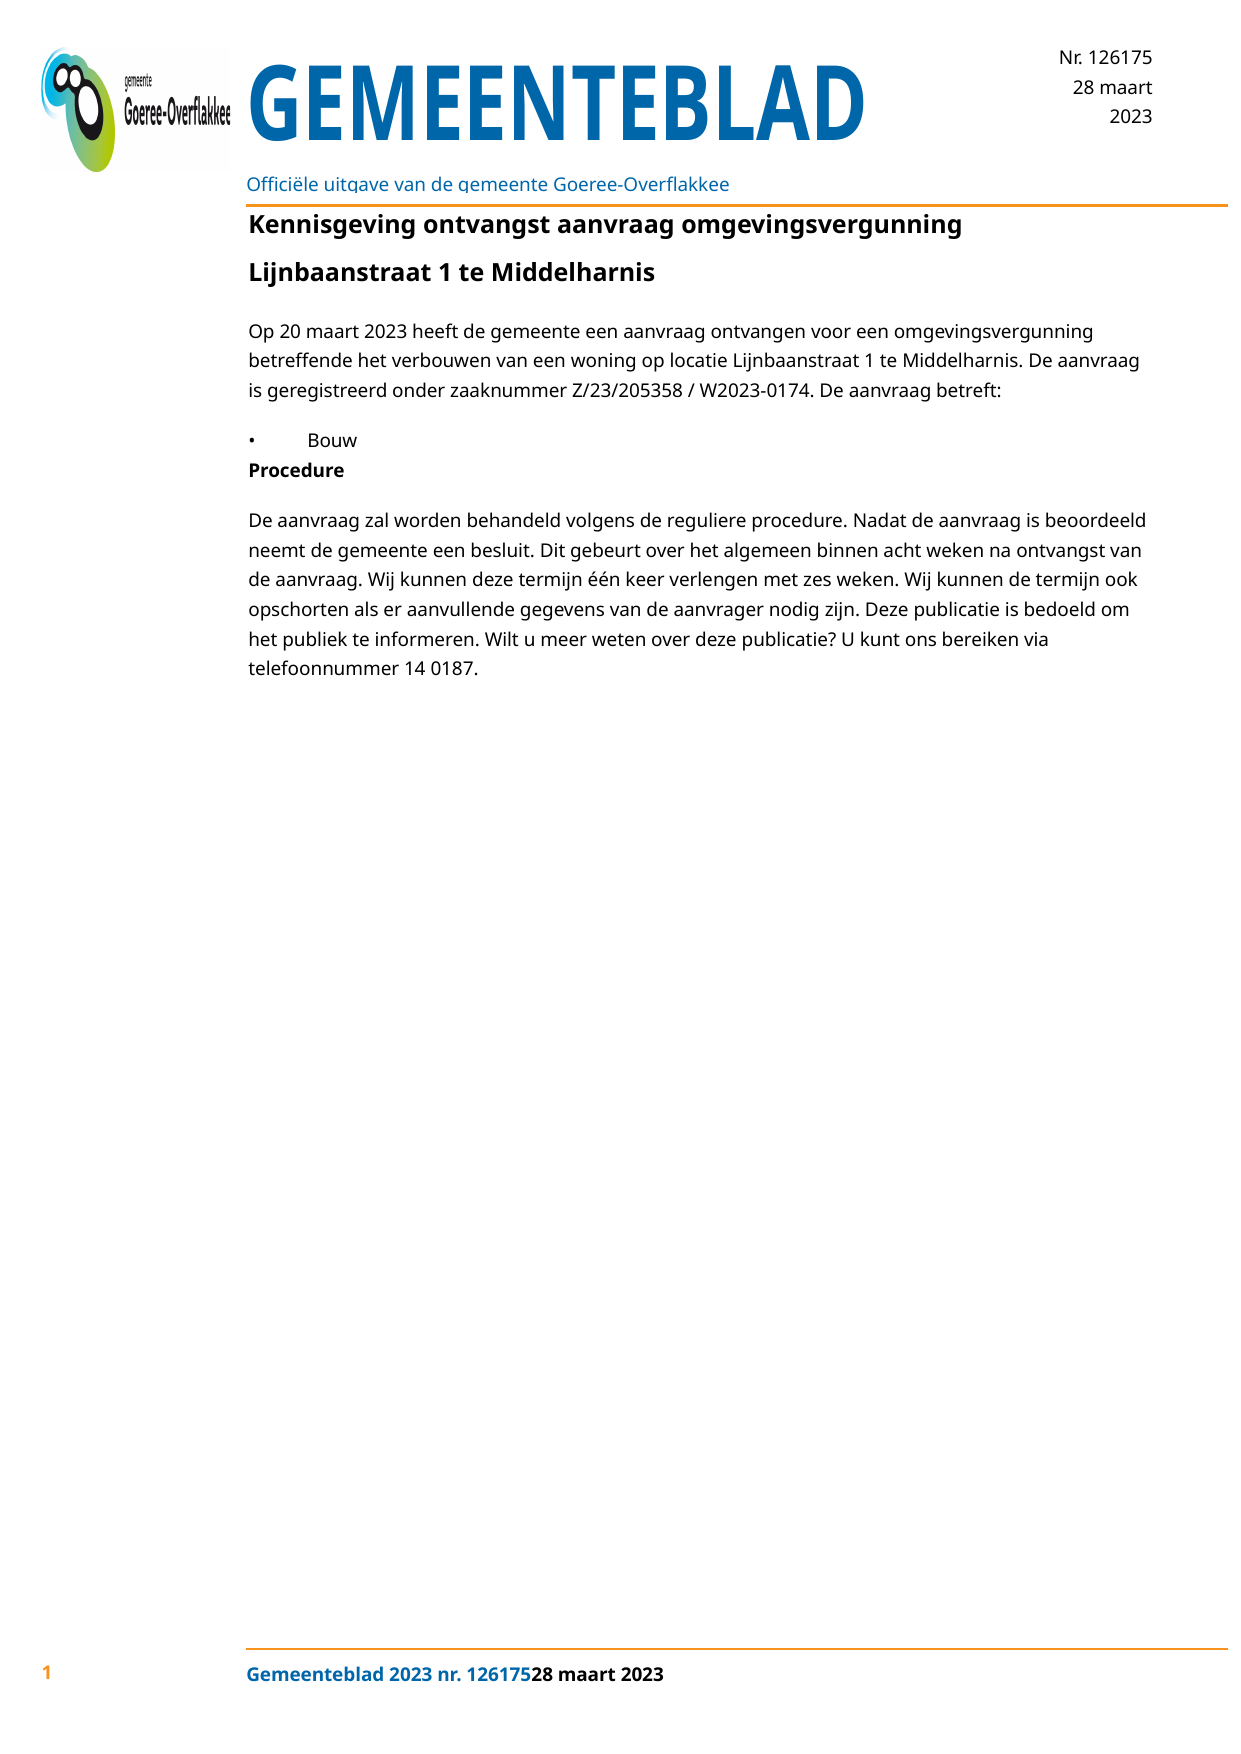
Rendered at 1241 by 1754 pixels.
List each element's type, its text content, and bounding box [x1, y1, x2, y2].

text De aanvraag zal worden behandeld volgens de reguliere procedure. Nadat de aanvraag is beoordeeld neemt de gemeente een besluit. Dit gebeurt over het algemeen binnen acht weken na ontvangst van de aanvraag. Wij kunnen deze termijn één keer verlengen met zes weken. Wij kunnen de termijn ook opschorten als er aanvullende gegevens van de aanvrager nodig zijn. Deze publicatie is bedoeld om het publiek te informeren. Wilt u meer weten over deze publicatie? U kunt ons bereiken via telefoonnummer 14 0187. [248, 507, 1152, 681]
text Procedure [248, 457, 1152, 483]
picture [41, 47, 231, 172]
text Kennisgeving ontvangst aanvraag omgevingsvergunning Lijnbaanstraat 1 te Middelharnis [248, 207, 1152, 288]
text Op 20 maart 2023 heeft de gemeente een aanvraag ontvangen voor een omgevingsvergunning betreffende het verbouwen van een woning op locatie Lijnbaanstraat 1 te Middelharnis. De aanvraag is geregistreerd onder zaaknummer Z/23/205358 / W2023-0174. De aanvraag betreft: [248, 318, 1152, 403]
list Bouw [248, 427, 1152, 453]
